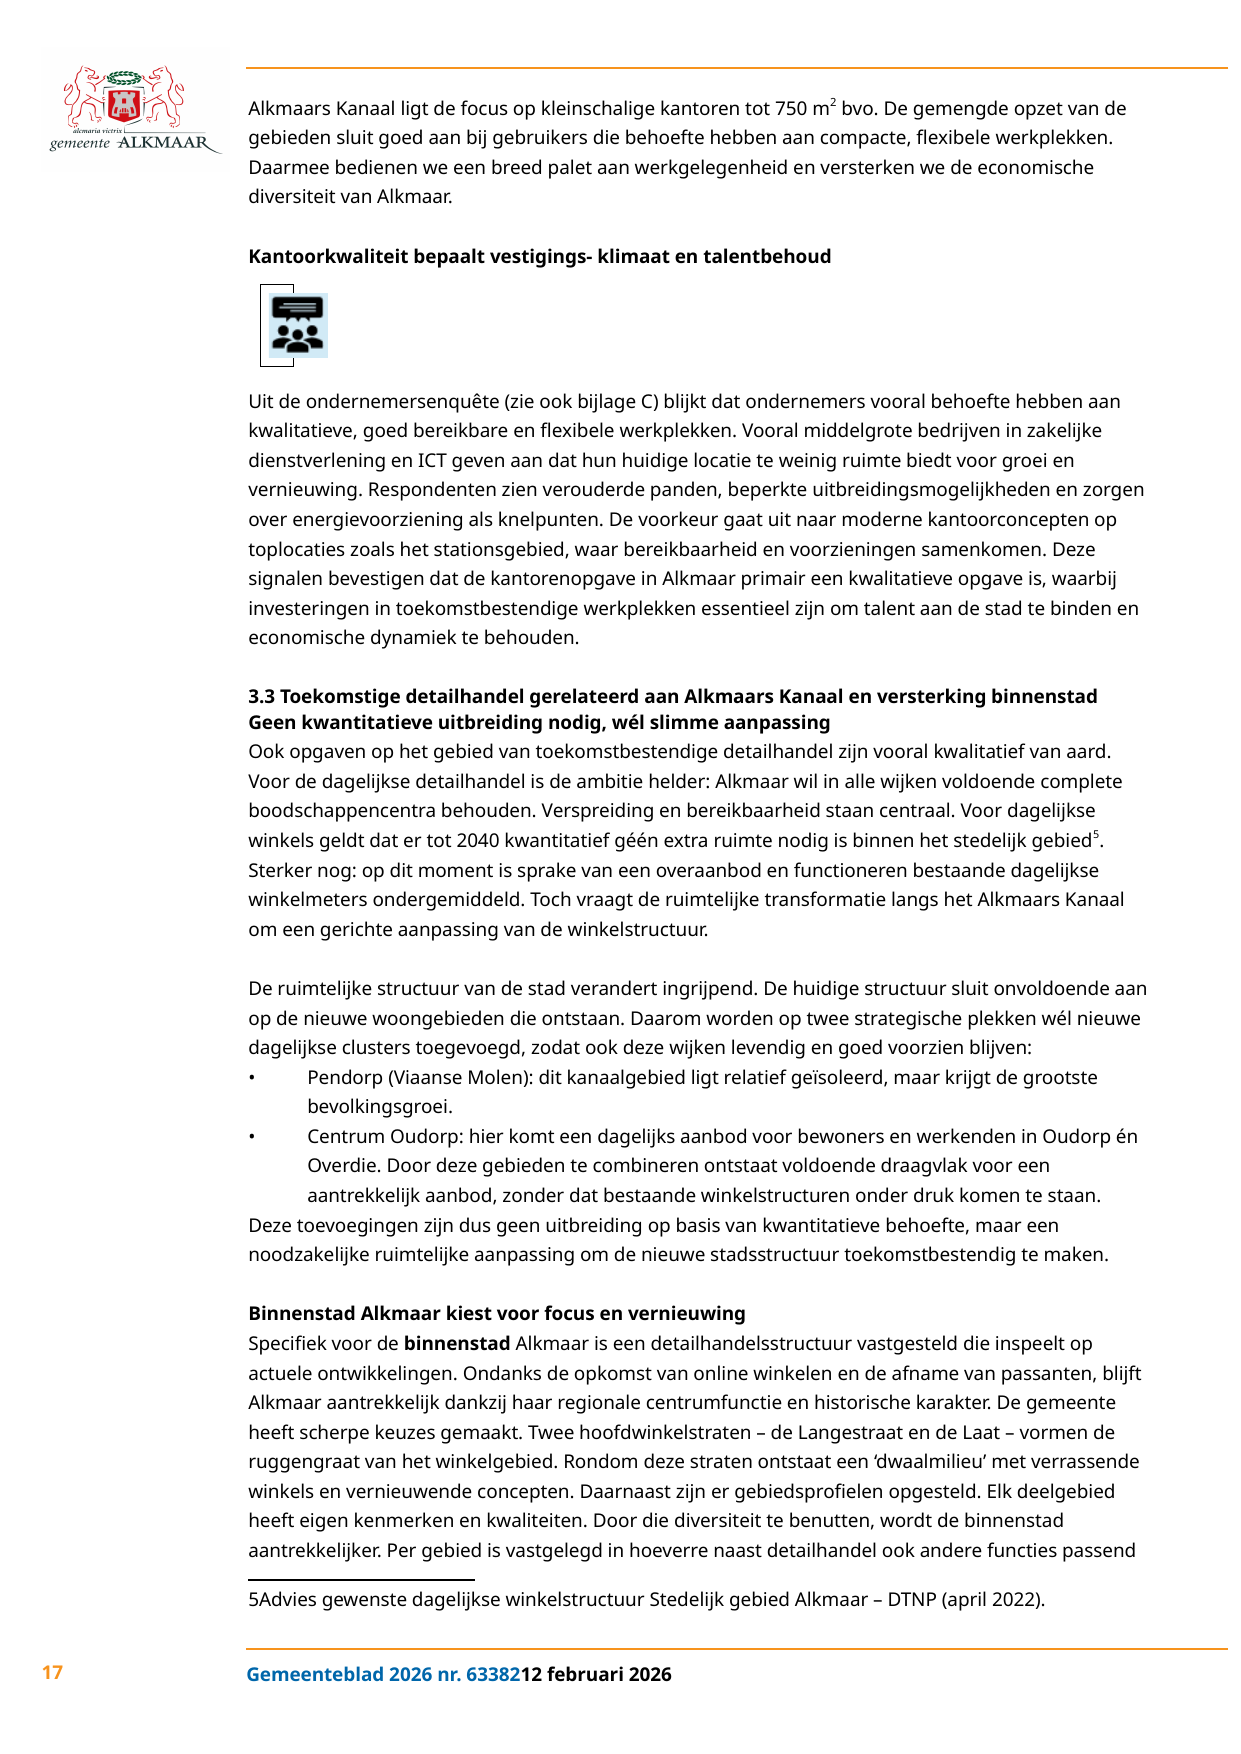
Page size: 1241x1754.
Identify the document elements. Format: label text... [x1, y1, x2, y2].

text 3.3 Toekomstige detailhandel gerelateerd aan Alkmaars Kanaal en versterking binnenstad [248, 683, 1152, 709]
list Centrum Oudorp: hier komt een dagelijks aanbod voor bewoners en werkenden in Oudorp én Overdie. Door deze gebieden te combineren ontstaat voldoende draagvlak voor een aantrekkelijk aanbod, zonder dat bestaande winkelstructuren onder druk komen te staan. [248, 1123, 1152, 1208]
text Alkmaars Kanaal ligt de focus op kleinschalige kantoren tot 750 m2 bvo. De gemengde opzet van de gebieden sluit goed aan bij gebruikers die behoefte hebben aan compacte, flexibele werkplekken. Daarmee bedienen we een breed palet aan werkgelegenheid en versterken we de economische diversiteit van Alkmaar. [248, 95, 1152, 209]
text Binnenstad Alkmaar kiest voor focus en vernieuwing [248, 1301, 1152, 1326]
table_header Kantoorkwaliteit bepaalt vestigings- klimaat en talentbehoud Uit de ondernemersenquête (zie ook bijlage C) blijkt dat ondernemers vooral behoefte hebben aan kwalitatieve, goed bereikbare en flexibele werkplekken. Vooral middelgrote bedrijven in zakelijke dienstverlening en ICT geven aan dat hun huidige locatie te weinig ruimte biedt voor groei en vernieuwing. Respondenten zien verouderde panden, beperkte uitbreidingsmogelijkheden en zorgen over energievoorziening als knelpunten. De voorkeur gaat uit naar moderne kantoorconcepten op toplocaties zoals het stationsgebied, waar bereikbaarheid en voorzieningen samenkomen. Deze signalen bevestigen dat de kantorenopgave in Alkmaar primair een kwalitatieve opgave is, waarbij investeringen in toekomstbestendige werkplekken essentieel zijn om talent aan de stad te binden en economische dynamiek te behouden. [248, 243, 1152, 650]
text Specifiek voor de binnenstad Alkmaar is een detailhandelsstructuur vastgesteld die inspeelt op actuele ontwikkelingen. Ondanks de opkomst van online winkelen en de afname van passanten, blijft Alkmaar aantrekkelijk dankzij haar regionale centrumfunctie en historische karakter. De gemeente heeft scherpe keuzes gemaakt. Twee hoofdwinkelstraten – de Langestraat en de Laat – vormen de ruggengraat van het winkelgebied. Rondom deze straten ontstaat een ‘dwaalmilieu’ met verrassende winkels en vernieuwende concepten. Daarnaast zijn er gebiedsprofielen opgesteld. Elk deelgebied heeft eigen kenmerken en kwaliteiten. Door die diversiteit te benutten, wordt de binnenstad aantrekkelijker. Per gebied is vastgelegd in hoeverre naast detailhandel ook andere functies passend [248, 1330, 1152, 1563]
text De ruimtelijke structuur van de stad verandert ingrijpend. De huidige structuur sluit onvoldoende aan op de nieuwe woongebieden die ontstaan. Daarom worden op twee strategische plekken wél nieuwe dagelijkse clusters toegevoegd, zodat ook deze wijken levendig en goed voorzien blijven: [248, 975, 1152, 1060]
text Ook opgaven op het gebied van toekomstbestendige detailhandel zijn vooral kwalitatief van aard. Voor de dagelijkse detailhandel is de ambitie helder: Alkmaar wil in alle wijken voldoende complete boodschappencentra behouden. Verspreiding en bereikbaarheid staan centraal. Voor dagelijkse winkels geldt dat er tot 2040 kwantitatief géén extra ruimte nodig is binnen het stedelijk gebied. Sterker nog: op dit moment is sprake van een overaanbod en functioneren bestaande dagelijkse winkelmeters ondergemiddeld. Toch vraagt de ruimtelijke transformatie langs het Alkmaars Kanaal om een gerichte aanpassing van de winkelstructuur. [248, 738, 1152, 942]
picture [268, 293, 328, 358]
text Geen kwantitatieve uitbreiding nodig, wél slimme aanpassing [248, 709, 1152, 734]
text Advies gewenste dagelijkse winkelstructuur Stedelijk gebied Alkmaar – DTNP (april 2022). [248, 1586, 1152, 1612]
picture [41, 47, 231, 172]
list Pendorp (Viaanse Molen): dit kanaalgebied ligt relatief geïsoleerd, maar krijgt de grootste bevolkingsgroei. [248, 1064, 1152, 1119]
text Deze toevoegingen zijn dus geen uitbreiding op basis van kwantitatieve behoefte, maar een noodzakelijke ruimtelijke aanpassing om de nieuwe stadsstructuur toekomstbestendig te maken. [248, 1212, 1152, 1267]
